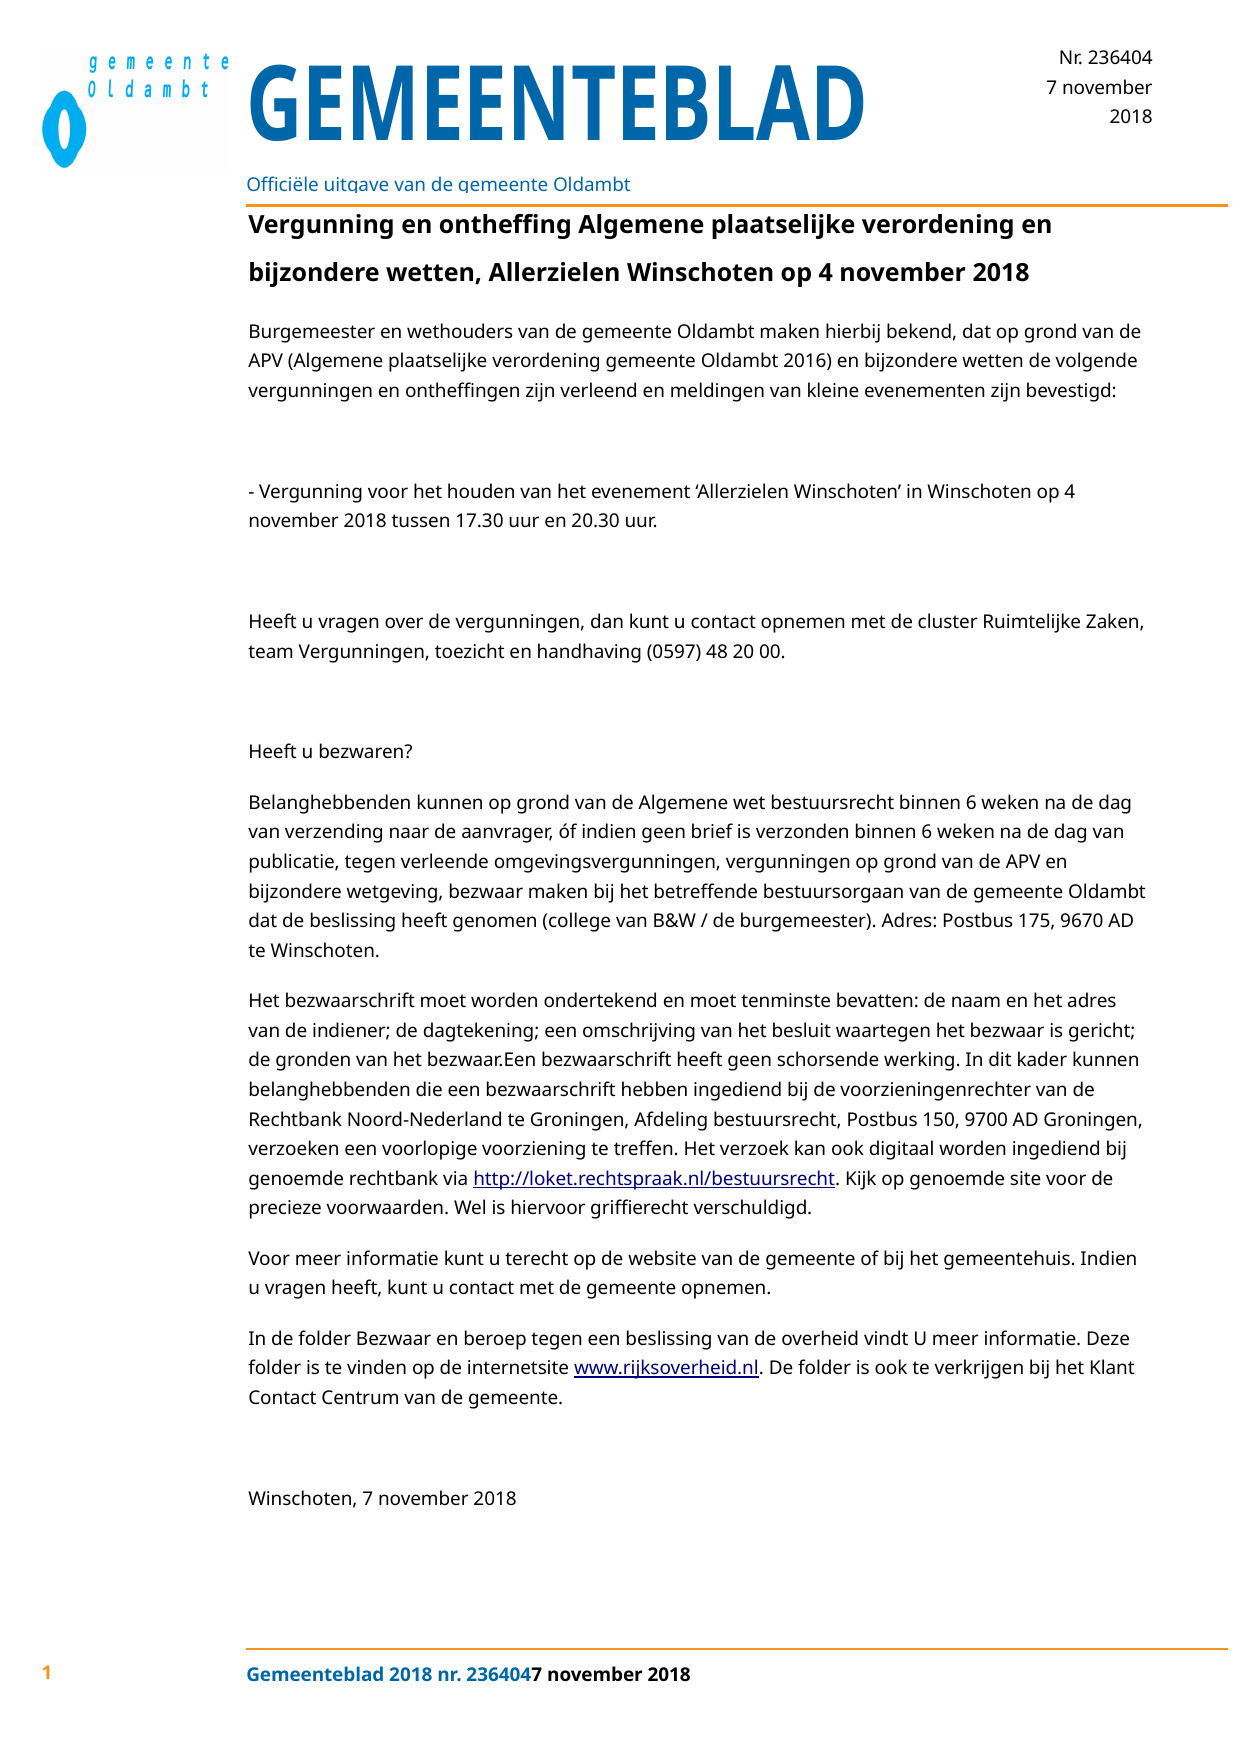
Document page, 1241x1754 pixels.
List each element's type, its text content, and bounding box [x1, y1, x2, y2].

text Belanghebbenden kunnen op grond van de Algemene wet bestuursrecht binnen 6 weken na de dag van verzending naar de aanvrager, óf indien geen brief is verzonden binnen 6 weken na de dag van publicatie, tegen verleende omgevingsvergunningen, vergunningen op grond van de APV en bijzondere wetgeving, bezwaar maken bij het betreffende bestuursorgaan van de gemeente Oldambt dat de beslissing heeft genomen (college van B&W / de burgemeester). Adres: Postbus 175, 9670 AD te Winschoten. [248, 789, 1152, 963]
text Vergunning en ontheffing Algemene plaatselijke verordening en bijzondere wetten, Allerzielen Winschoten op 4 november 2018 [248, 207, 1152, 288]
text Winschoten, 7 november 2018 [248, 1485, 1152, 1511]
text Burgemeester en wethouders van de gemeente Oldambt maken hierbij bekend, dat op grond van de APV (Algemene plaatselijke verordening gemeente Oldambt 2016) en bijzondere wetten de volgende vergunningen en ontheffingen zijn verleend en meldingen van kleine evenementen zijn bevestigd: [248, 318, 1152, 403]
text Voor meer informatie kunt u terecht op de website van de gemeente of bij het gemeentehuis. Indien u vragen heeft, kunt u contact met de gemeente opnemen. [248, 1245, 1152, 1300]
picture [41, 47, 231, 172]
text Heeft u vragen over de vergunningen, dan kunt u contact opnemen met de cluster Ruimtelijke Zaken, team Vergunningen, toezicht en handhaving (0597) 48 20 00. [248, 608, 1152, 664]
text Heeft u bezwaren? [248, 739, 1152, 764]
text - Vergunning voor het houden van het evenement ‘Allerzielen Winschoten’ in Winschoten op 4 november 2018 tussen 17.30 uur en 20.30 uur. [248, 478, 1152, 533]
text Het bezwaarschrift moet worden ondertekend en moet tenminste bevatten: de naam en het adres van de indiener; de dagtekening; een omschrijving van het besluit waartegen het bezwaar is gericht; de gronden van het bezwaar.Een bezwaarschrift heeft geen schorsende werking. In dit kader kunnen belanghebbenden die een bezwaarschrift hebben ingediend bij de voorzieningenrechter van de Rechtbank Noord-Nederland te Groningen, Afdeling bestuursrecht, Postbus 150, 9700 AD Groningen, verzoeken een voorlopige voorziening te treffen. Het verzoek kan ook digitaal worden ingediend bij genoemde rechtbank via http://loket.rechtspraak.nl/bestuursrecht. Kijk op genoemde site voor de precieze voorwaarden. Wel is hiervoor griffierecht verschuldigd. [248, 987, 1152, 1220]
text In de folder Bezwaar en beroep tegen een beslissing van de overheid vindt U meer informatie. Deze folder is te vinden op de internetsite www.rijksoverheid.nl. De folder is ook te verkrijgen bij het Klant Contact Centrum van de gemeente. [248, 1325, 1152, 1410]
